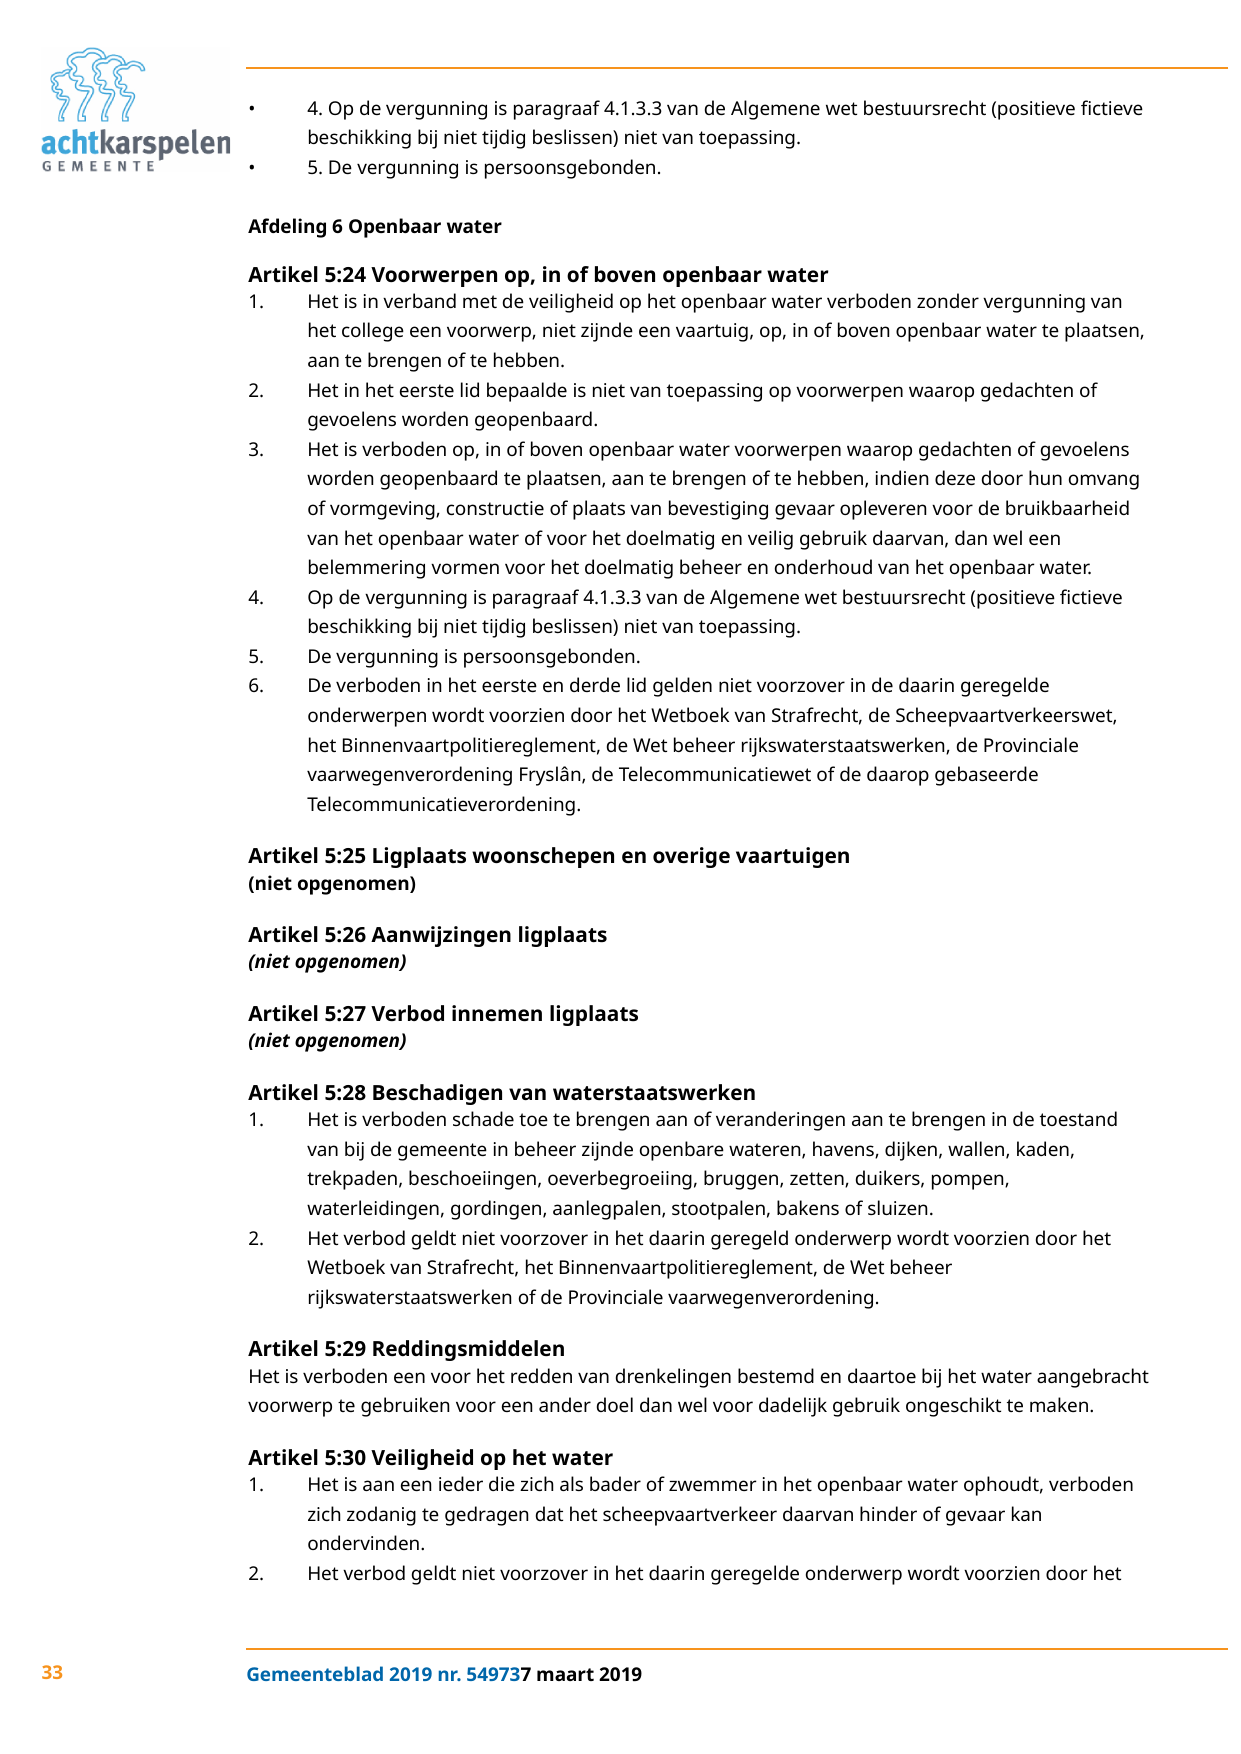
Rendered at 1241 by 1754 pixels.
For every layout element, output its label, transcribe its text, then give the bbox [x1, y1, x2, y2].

list De vergunning is persoonsgebonden. [248, 643, 1152, 669]
list Het verbod geldt niet voorzover in het daarin geregelde onderwerp wordt voorzien door het [248, 1560, 1152, 1586]
list Het verbod geldt niet voorzover in het daarin geregeld onderwerp wordt voorzien door het Wetboek van Strafrecht, het Binnenvaartpolitiereglement, de Wet beheer rijkswaterstaatswerken of de Provinciale vaarwegenverordening. [248, 1225, 1152, 1310]
list Het is aan een ieder die zich als bader of zwemmer in het openbaar water ophoudt, verboden zich zodanig te gedragen dat het scheepvaartverkeer daarvan hinder of gevaar kan ondervinden. [248, 1471, 1152, 1556]
list De verboden in het eerste en derde lid gelden niet voorzover in de daarin geregelde onderwerpen wordt voorzien door het Wetboek van Strafrecht, de Scheepvaartverkeerswet, het Binnenvaartpolitiereglement, de Wet beheer rijkswaterstaatswerken, de Provinciale vaarwegenverordening Fryslân, de Telecommunicatiewet of de daarop gebaseerde Telecommunicatieverordening. [248, 673, 1152, 817]
text Artikel 5:26 Aanwijzingen ligplaats [248, 920, 1152, 949]
list 5. De vergunning is persoonsgebonden. [248, 154, 1152, 180]
text (niet opgenomen) [248, 949, 1152, 974]
text Artikel 5:30 Veiligheid op het water [248, 1443, 1152, 1471]
list Het is verboden schade toe te brengen aan of veranderingen aan te brengen in de toestand van bij de gemeente in beheer zijnde openbare wateren, havens, dijken, wallen, kaden, trekpaden, beschoeiingen, oeverbegroeiing, bruggen, zetten, duikers, pompen, waterleidingen, gordingen, aanlegpalen, stootpalen, bakens of sluizen. [248, 1106, 1152, 1221]
list Het is verboden op, in of boven openbaar water voorwerpen waarop gedachten of gevoelens worden geopenbaard te plaatsen, aan te brengen of te hebben, indien deze door hun omvang of vormgeving, constructie of plaats van bevestiging gevaar opleveren voor de bruikbaarheid van het openbaar water of voor het doelmatig en veilig gebruik daarvan, dan wel een belemmering vormen voor het doelmatig beheer en onderhoud van het openbaar water. [248, 436, 1152, 580]
text Artikel 5:27 Verbod innemen ligplaats [248, 999, 1152, 1028]
text Artikel 5:28 Beschadigen van waterstaatswerken [248, 1078, 1152, 1106]
list Op de vergunning is paragraaf 4.1.3.3 van de Algemene wet bestuursrecht (positieve fictieve beschikking bij niet tijdig beslissen) niet van toepassing. [248, 584, 1152, 639]
text Artikel 5:25 Ligplaats woonschepen en overige vaartuigen [248, 841, 1152, 870]
text Het is verboden een voor het redden van drenkelingen bestemd en daartoe bij het water aangebracht voorwerp te gebruiken voor een ander doel dan wel voor dadelijk gebruik ongeschikt te maken. [248, 1363, 1152, 1418]
list 4. Op de vergunning is paragraaf 4.1.3.3 van de Algemene wet bestuursrecht (positieve fictieve beschikking bij niet tijdig beslissen) niet van toepassing. [248, 95, 1152, 150]
list Het in het eerste lid bepaalde is niet van toepassing op voorwerpen waarop gedachten of gevoelens worden geopenbaard. [248, 377, 1152, 432]
text (niet opgenomen) [248, 870, 1152, 896]
picture [41, 47, 231, 172]
text Afdeling 6 Openbaar water [248, 213, 1152, 239]
text Artikel 5:24 Voorwerpen op, in of boven openbaar water [248, 260, 1152, 288]
text Artikel 5:29 Reddingsmiddelen [248, 1334, 1152, 1363]
text (niet opgenomen) [248, 1028, 1152, 1053]
list Het is in verband met de veiligheid op het openbaar water verboden zonder vergunning van het college een voorwerp, niet zijnde een vaartuig, op, in of boven openbaar water te plaatsen, aan te brengen of te hebben. [248, 288, 1152, 373]
